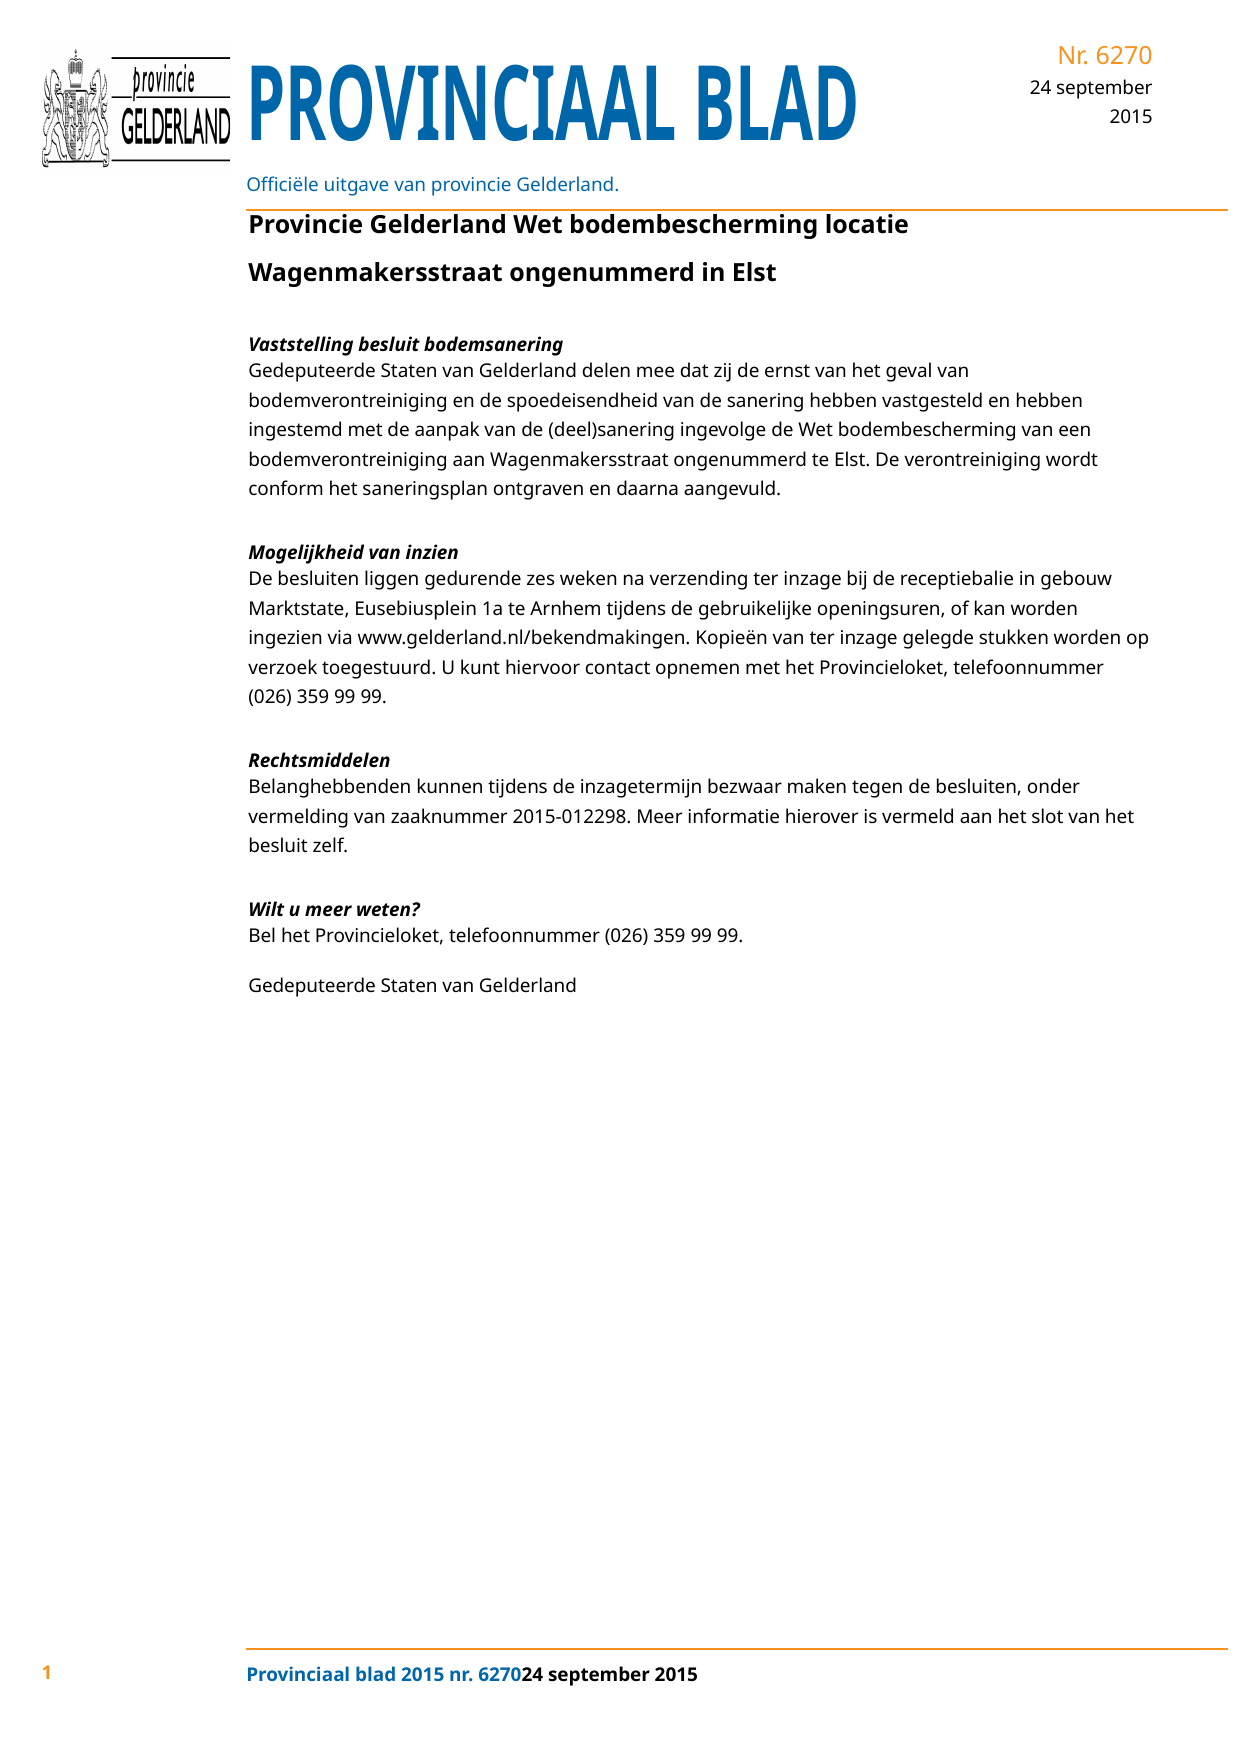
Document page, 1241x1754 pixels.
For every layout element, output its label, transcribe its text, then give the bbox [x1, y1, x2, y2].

text Mogelijkheid van inzien [248, 539, 1152, 565]
text Belanghebbenden kunnen tijdens de inzagetermijn bezwaar maken tegen de besluiten, onder vermelding van zaaknummer 2015-012298. Meer informatie hierover is vermeld aan het slot van het besluit zelf. [248, 773, 1152, 858]
text Wilt u meer weten? [248, 896, 1152, 922]
text Vaststelling besluit bodemsanering [248, 331, 1152, 357]
text Gedeputeerde Staten van Gelderland delen mee dat zij de ernst van het geval van bodemverontreiniging en de spoedeisendheid van de sanering hebben vastgesteld en hebben ingestemd met de aanpak van de (deel)sanering ingevolge de Wet bodembescherming van een bodemverontreiniging aan Wagenmakersstraat ongenummerd te Elst. De verontreiniging wordt conform het saneringsplan ontgraven en daarna aangevuld. [248, 357, 1152, 501]
text Provincie Gelderland Wet bodembescherming locatie Wagenmakersstraat ongenummerd in Elst [248, 211, 1152, 288]
text Rechtsmiddelen [248, 747, 1152, 773]
picture [41, 47, 231, 172]
text De besluiten liggen gedurende zes weken na verzending ter inzage bij de receptiebalie in gebouw Marktstate, Eusebiusplein 1a te Arnhem tijdens de gebruikelijke openingsuren, of kan worden ingezien via www.gelderland.nl/bekendmakingen. Kopieën van ter inzage gelegde stukken worden op verzoek toegestuurd. U kunt hiervoor contact opnemen met het Provincieloket, telefoonnummer (026) 359 99 99. [248, 565, 1152, 709]
text Gedeputeerde Staten van Gelderland [248, 972, 1152, 998]
text Bel het Provincieloket, telefoonnummer (026) 359 99 99. [248, 922, 1152, 948]
